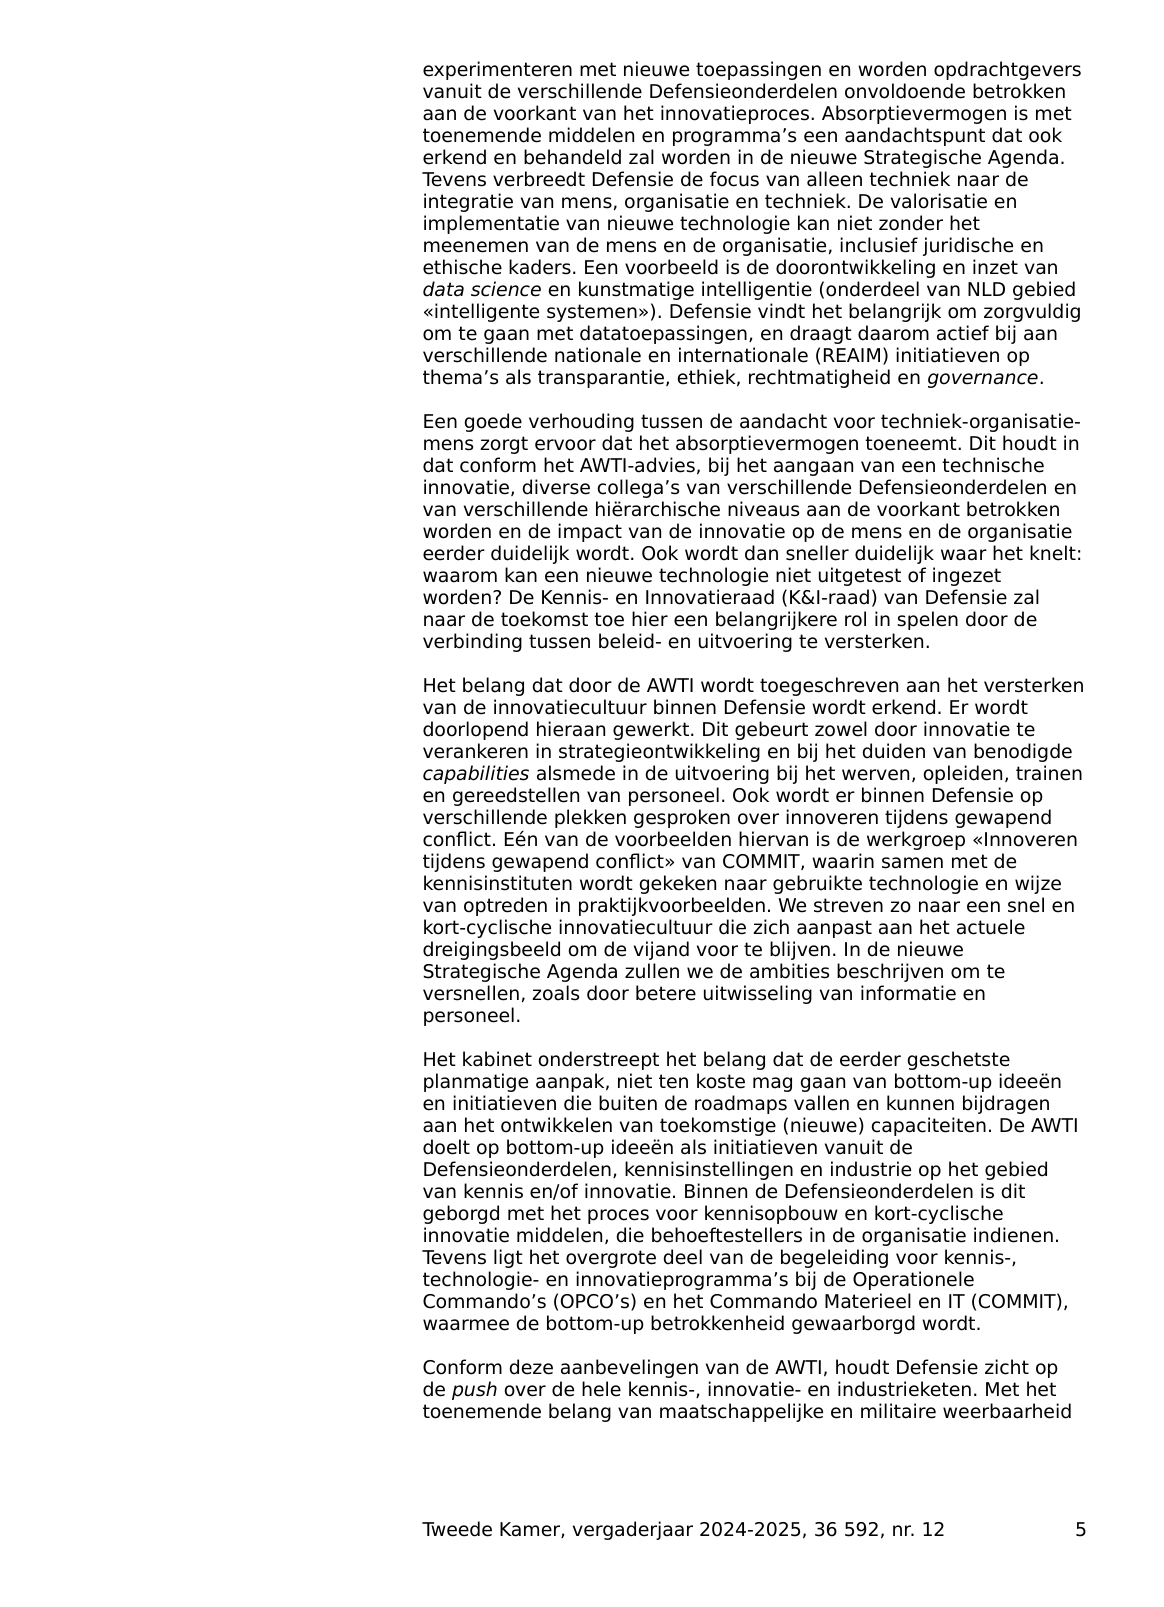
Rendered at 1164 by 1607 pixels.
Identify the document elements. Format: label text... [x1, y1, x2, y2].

text experimenteren met nieuwe toepassingen en worden opdrachtgevers vanuit de verschillende Defensieonderdelen onvoldoende betrokken aan de voorkant van het innovatieproces. Absorptievermogen is met toenemende middelen en programma’s een aandachtspunt dat ook erkend en behandeld zal worden in de nieuwe Strategische Agenda. Tevens verbreedt Defensie de focus van alleen techniek naar de integratie van mens, organisatie en techniek. De valorisatie en implementatie van nieuwe technologie kan niet zonder het meenemen van de mens en de organisatie, inclusief juridische en ethische kaders. Een voorbeeld is de doorontwikkeling en inzet van data science en kunstmatige intelligentie (onderdeel van NLD gebied «intelligente systemen»). Defensie vindt het belangrijk om zorgvuldig om te gaan met datatoepassingen, en draagt daarom actief bij aan verschillende nationale en internationale (REAIM) initiatieven op thema’s als transparantie, ethiek, rechtmatigheid en governance. [422, 59, 1087, 389]
text Het belang dat door de AWTI wordt toegeschreven aan het versterken van de innovatiecultuur binnen Defensie wordt erkend. Er wordt doorlopend hieraan gewerkt. Dit gebeurt zowel door innovatie te verankeren in strategieontwikkeling en bij het duiden van benodigde capabilities alsmede in de uitvoering bij het werven, opleiden, trainen en gereedstellen van personeel. Ook wordt er binnen Defensie op verschillende plekken gesproken over innoveren tijdens gewapend conflict. Eén van de voorbeelden hiervan is de werkgroep «Innoveren tijdens gewapend conflict» van COMMIT, waarin samen met de kennisinstituten wordt gekeken naar gebruikte technologie en wijze van optreden in praktijkvoorbeelden. We streven zo naar een snel en kort-cyclische innovatiecultuur die zich aanpast aan het actuele dreigingsbeeld om de vijand voor te blijven. In de nieuwe Strategische Agenda zullen we de ambities beschrijven om te versnellen, zoals door betere uitwisseling van informatie en personeel. [422, 675, 1087, 1027]
text Conform deze aanbevelingen van de AWTI, houdt Defensie zicht op de push over de hele kennis-, innovatie- en industrieketen. Met het toenemende belang van maatschappelijke en militaire weerbaarheid [422, 1357, 1087, 1423]
text Het kabinet onderstreept het belang dat de eerder geschetste planmatige aanpak, niet ten koste mag gaan van bottom-up ideeën en initiatieven die buiten de roadmaps vallen en kunnen bijdragen aan het ontwikkelen van toekomstige (nieuwe) capaciteiten. De AWTI doelt op bottom-up ideeën als initiatieven vanuit de Defensieonderdelen, kennisinstellingen en industrie op het gebied van kennis en/of innovatie. Binnen de Defensieonderdelen is dit geborgd met het proces voor kennisopbouw en kort-cyclische innovatie middelen, die behoeftestellers in de organisatie indienen. Tevens ligt het overgrote deel van de begeleiding voor kennis-, technologie- en innovatieprogramma’s bij de Operationele Commando’s (OPCO’s) en het Commando Materieel en IT (COMMIT), waarmee de bottom-up betrokkenheid gewaarborgd wordt. [422, 1049, 1087, 1334]
text Een goede verhouding tussen de aandacht voor techniek-organisatie-mens zorgt ervoor dat het absorptievermogen toeneemt. Dit houdt in dat conform het AWTI-advies, bij het aangaan van een technische innovatie, diverse collega’s van verschillende Defensieonderdelen en van verschillende hiërarchische niveaus aan de voorkant betrokken worden en de impact van de innovatie op de mens en de organisatie eerder duidelijk wordt. Ook wordt dan sneller duidelijk waar het knelt: waarom kan een nieuwe technologie niet uitgetest of ingezet worden? De Kennis- en Innovatieraad (K&I-raad) van Defensie zal naar de toekomst toe hier een belangrijkere rol in spelen door de verbinding tussen beleid- en uitvoering te versterken. [422, 411, 1087, 653]
